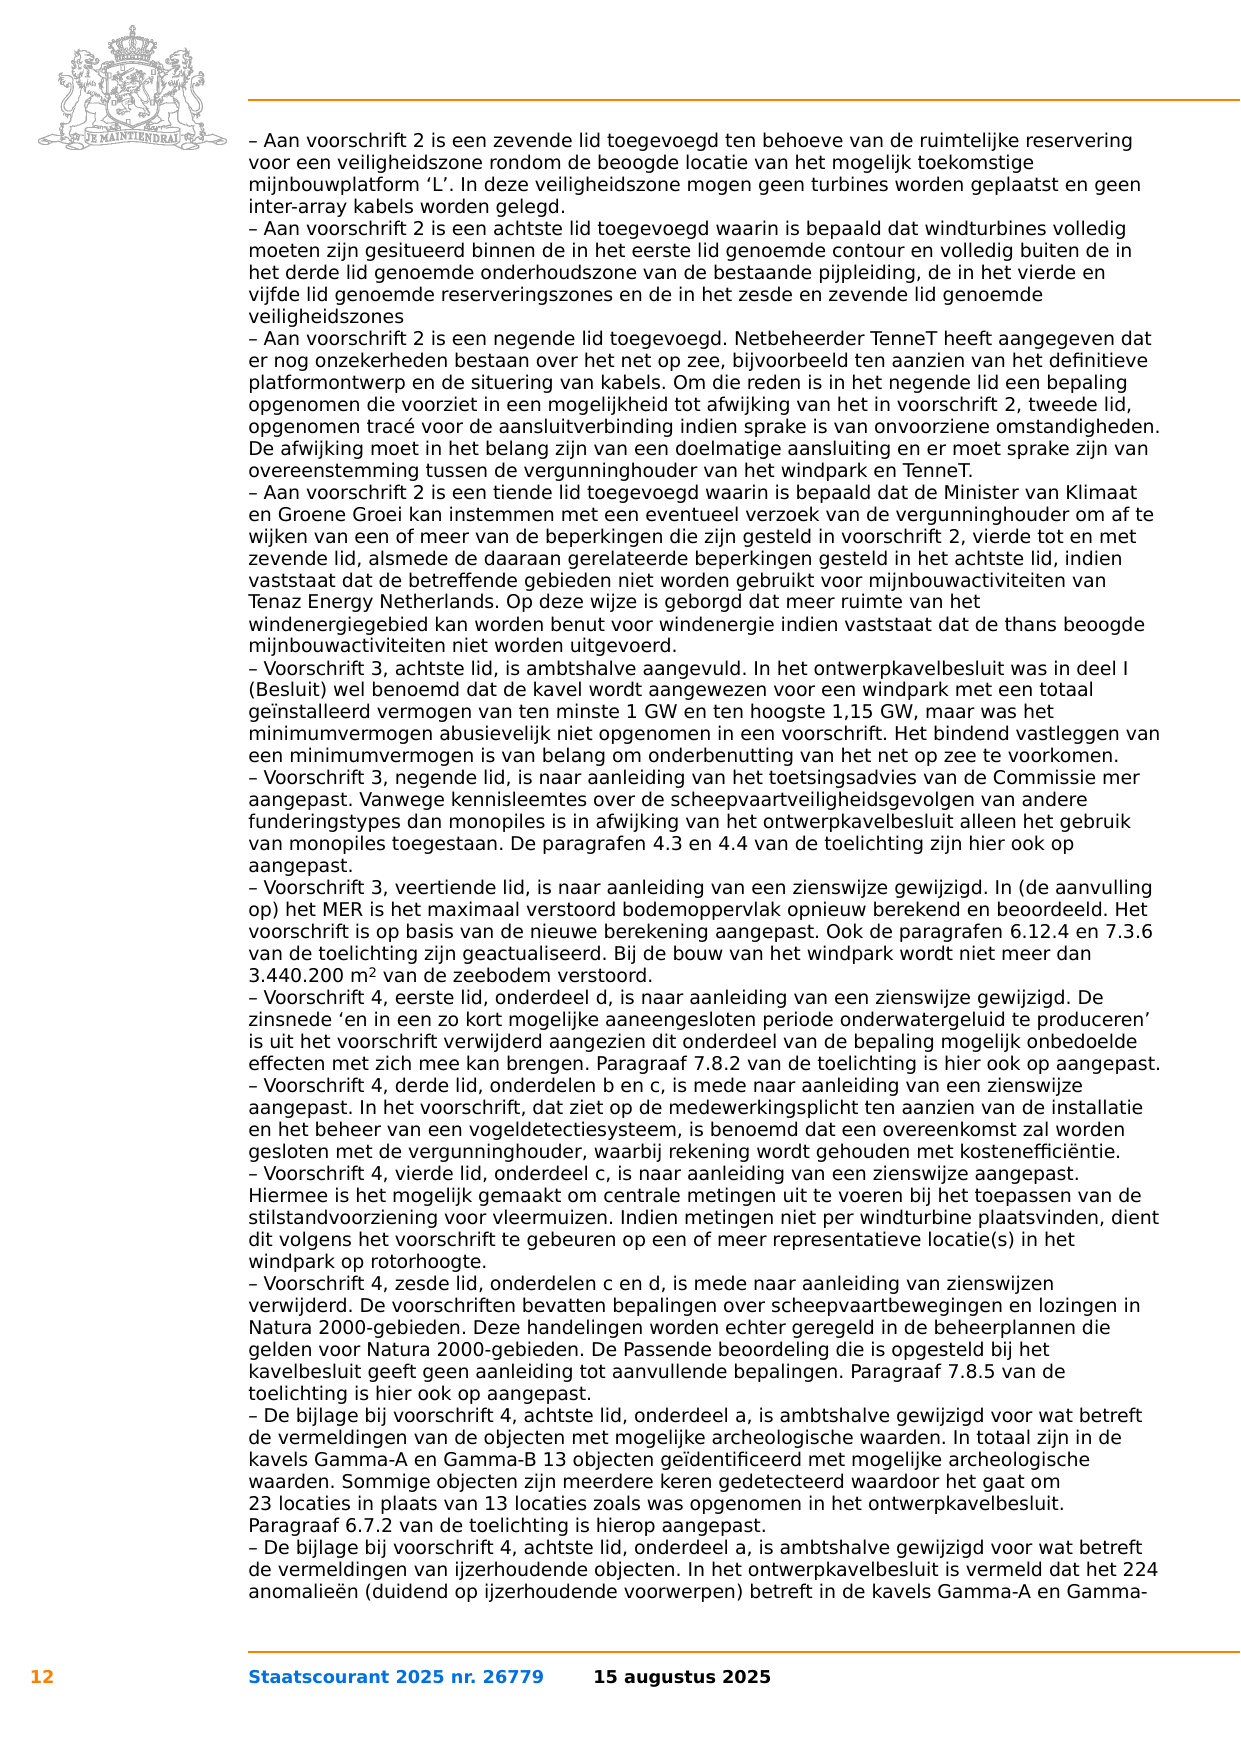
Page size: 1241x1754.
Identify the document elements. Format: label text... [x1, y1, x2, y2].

text – De bijlage bij voorschrift 4, achtste lid, onderdeel a, is ambtshalve gewijzigd voor wat betreft de vermeldingen van ijzerhoudende objecten. In het ontwerpkavelbesluit is vermeld dat het 224 anomalieën (duidend op ijzerhoudende voorwerpen) betreft in de kavels Gamma-A en Gamma- [248, 1537, 1163, 1602]
text – Voorschrift 3, veertiende lid, is naar aanleiding van een zienswijze gewijzigd. In (de aanvulling op) het MER is het maximaal verstoord bodemoppervlak opnieuw berekend en beoordeeld. Het voorschrift is op basis van de nieuwe berekening aangepast. Ook de paragrafen 6.12.4 en 7.3.6 van de toelichting zijn geactualiseerd. Bij de bouw van het windpark wordt niet meer dan 3.440.200 m2 van de zeebodem verstoord. [248, 877, 1163, 987]
text – Aan voorschrift 2 is een negende lid toegevoegd. Netbeheerder TenneT heeft aangegeven dat er nog onzekerheden bestaan over het net op zee, bijvoorbeeld ten aanzien van het definitieve platformontwerp en de situering van kabels. Om die reden is in het negende lid een bepaling opgenomen die voorziet in een mogelijkheid tot afwijking van het in voorschrift 2, tweede lid, opgenomen tracé voor de aansluitverbinding indien sprake is van onvoorziene omstandigheden. De afwijking moet in het belang zijn van een doelmatige aansluiting en er moet sprake zijn van overeenstemming tussen de vergunninghouder van het windpark en TenneT. [248, 328, 1163, 482]
text – Voorschrift 3, achtste lid, is ambtshalve aangevuld. In het ontwerpkavelbesluit was in deel I (Besluit) wel benoemd dat de kavel wordt aangewezen voor een windpark met een totaal geïnstalleerd vermogen van ten minste 1 GW en ten hoogste 1,15 GW, maar was het minimumvermogen abusievelijk niet opgenomen in een voorschrift. Het bindend vastleggen van een minimumvermogen is van belang om onderbenutting van het net op zee te voorkomen. [248, 657, 1163, 767]
text – Aan voorschrift 2 is een zevende lid toegevoegd ten behoeve van de ruimtelijke reservering voor een veiligheidszone rondom de beoogde locatie van het mogelijk toekomstige mijnbouwplatform ‘L’. In deze veiligheidszone mogen geen turbines worden geplaatst en geen inter-array kabels worden gelegd. [248, 130, 1163, 218]
text – Aan voorschrift 2 is een achtste lid toegevoegd waarin is bepaald dat windturbines volledig moeten zijn gesitueerd binnen de in het eerste lid genoemde contour en volledig buiten de in het derde lid genoemde onderhoudszone van de bestaande pijpleiding, de in het vierde en vijfde lid genoemde reserveringszones en de in het zesde en zevende lid genoemde veiligheidszones [248, 218, 1163, 328]
text – Aan voorschrift 2 is een tiende lid toegevoegd waarin is bepaald dat de Minister van Klimaat en Groene Groei kan instemmen met een eventueel verzoek van de vergunninghouder om af te wijken van een of meer van de beperkingen die zijn gesteld in voorschrift 2, vierde tot en met zevende lid, alsmede de daaraan gerelateerde beperkingen gesteld in het achtste lid, indien vaststaat dat de betreffende gebieden niet worden gebruikt voor mijnbouwactiviteiten van Tenaz Energy Netherlands. Op deze wijze is geborgd dat meer ruimte van het windenergiegebied kan worden benut voor windenergie indien vaststaat dat de thans beoogde mijnbouwactiviteiten niet worden uitgevoerd. [248, 482, 1163, 657]
picture [38, 25, 227, 150]
text – Voorschrift 4, zesde lid, onderdelen c en d, is mede naar aanleiding van zienswijzen verwijderd. De voorschriften bevatten bepalingen over scheepvaartbewegingen en lozingen in Natura 2000-gebieden. Deze handelingen worden echter geregeld in de beheerplannen die gelden voor Natura 2000-gebieden. De Passende beoordeling die is opgesteld bij het kavelbesluit geeft geen aanleiding tot aanvullende bepalingen. Paragraaf 7.8.5 van de toelichting is hier ook op aangepast. [248, 1273, 1163, 1405]
text – Voorschrift 4, derde lid, onderdelen b en c, is mede naar aanleiding van een zienswijze aangepast. In het voorschrift, dat ziet op de medewerkingsplicht ten aanzien van de installatie en het beheer van een vogeldetectiesysteem, is benoemd dat een overeenkomst zal worden gesloten met de vergunninghouder, waarbij rekening wordt gehouden met kostenefficiëntie. [248, 1075, 1163, 1163]
text – Voorschrift 4, eerste lid, onderdeel d, is naar aanleiding van een zienswijze gewijzigd. De zinsnede ‘en in een zo kort mogelijke aaneengesloten periode onderwatergeluid te produceren’ is uit het voorschrift verwijderd aangezien dit onderdeel van de bepaling mogelijk onbedoelde effecten met zich mee kan brengen. Paragraaf 7.8.2 van de toelichting is hier ook op aangepast. [248, 987, 1163, 1075]
text – Voorschrift 3, negende lid, is naar aanleiding van het toetsingsadvies van de Commissie mer aangepast. Vanwege kennisleemtes over de scheepvaartveiligheidsgevolgen van andere funderingstypes dan monopiles is in afwijking van het ontwerpkavelbesluit alleen het gebruik van monopiles toegestaan. De paragrafen 4.3 en 4.4 van de toelichting zijn hier ook op aangepast. [248, 767, 1163, 877]
text – De bijlage bij voorschrift 4, achtste lid, onderdeel a, is ambtshalve gewijzigd voor wat betreft de vermeldingen van de objecten met mogelijke archeologische waarden. In totaal zijn in de kavels Gamma-A en Gamma-B 13 objecten geïdentificeerd met mogelijke archeologische waarden. Sommige objecten zijn meerdere keren gedetecteerd waardoor het gaat om 23 locaties in plaats van 13 locaties zoals was opgenomen in het ontwerpkavelbesluit. Paragraaf 6.7.2 van de toelichting is hierop aangepast. [248, 1405, 1163, 1537]
text – Voorschrift 4, vierde lid, onderdeel c, is naar aanleiding van een zienswijze aangepast. Hiermee is het mogelijk gemaakt om centrale metingen uit te voeren bij het toepassen van de stilstandvoorziening voor vleermuizen. Indien metingen niet per windturbine plaatsvinden, dient dit volgens het voorschrift te gebeuren op een of meer representatieve locatie(s) in het windpark op rotorhoogte. [248, 1163, 1163, 1273]
